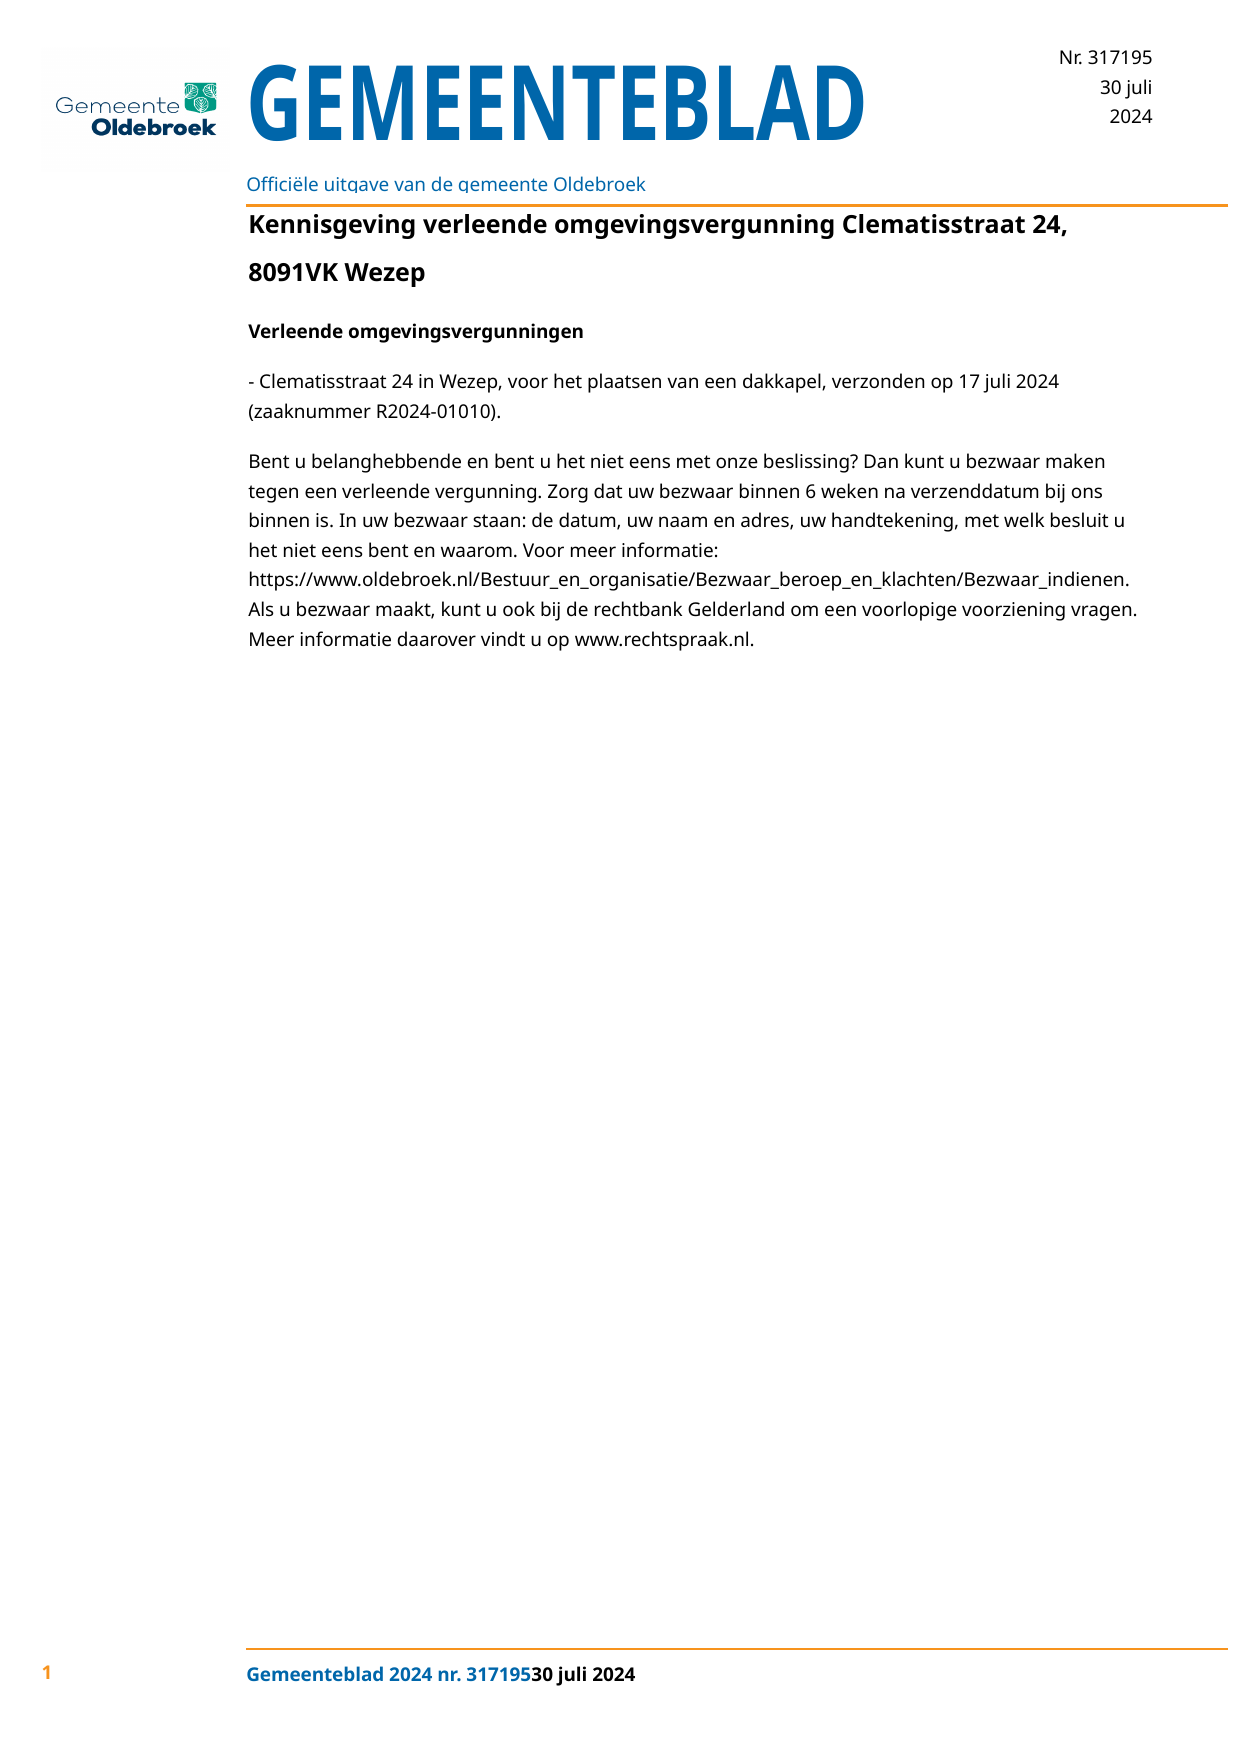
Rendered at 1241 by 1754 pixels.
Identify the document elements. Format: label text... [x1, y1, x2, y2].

text Verleende omgevingsvergunningen [248, 318, 1152, 344]
text - Clematisstraat 24 in Wezep, voor het plaatsen van een dakkapel, verzonden op 17 juli 2024 (zaaknummer R2024-01010). [248, 368, 1152, 424]
picture [41, 47, 231, 172]
text Kennisgeving verleende omgevingsvergunning Clematisstraat 24, 8091VK Wezep [248, 207, 1152, 288]
text Bent u belanghebbende en bent u het niet eens met onze beslissing? Dan kunt u bezwaar maken tegen een verleende vergunning. Zorg dat uw bezwaar binnen 6 weken na verzenddatum bij ons binnen is. In uw bezwaar staan: de datum, uw naam en adres, uw handtekening, met welk besluit u het niet eens bent en waarom. Voor meer informatie: https://www.oldebroek.nl/Bestuur_en_organisatie/Bezwaar_beroep_en_klachten/Bezwaar_indienen. Als u bezwaar maakt, kunt u ook bij de rechtbank Gelderland om een voorlopige voorziening vragen. Meer informatie daarover vindt u op www.rechtspraak.nl. [248, 448, 1152, 652]
